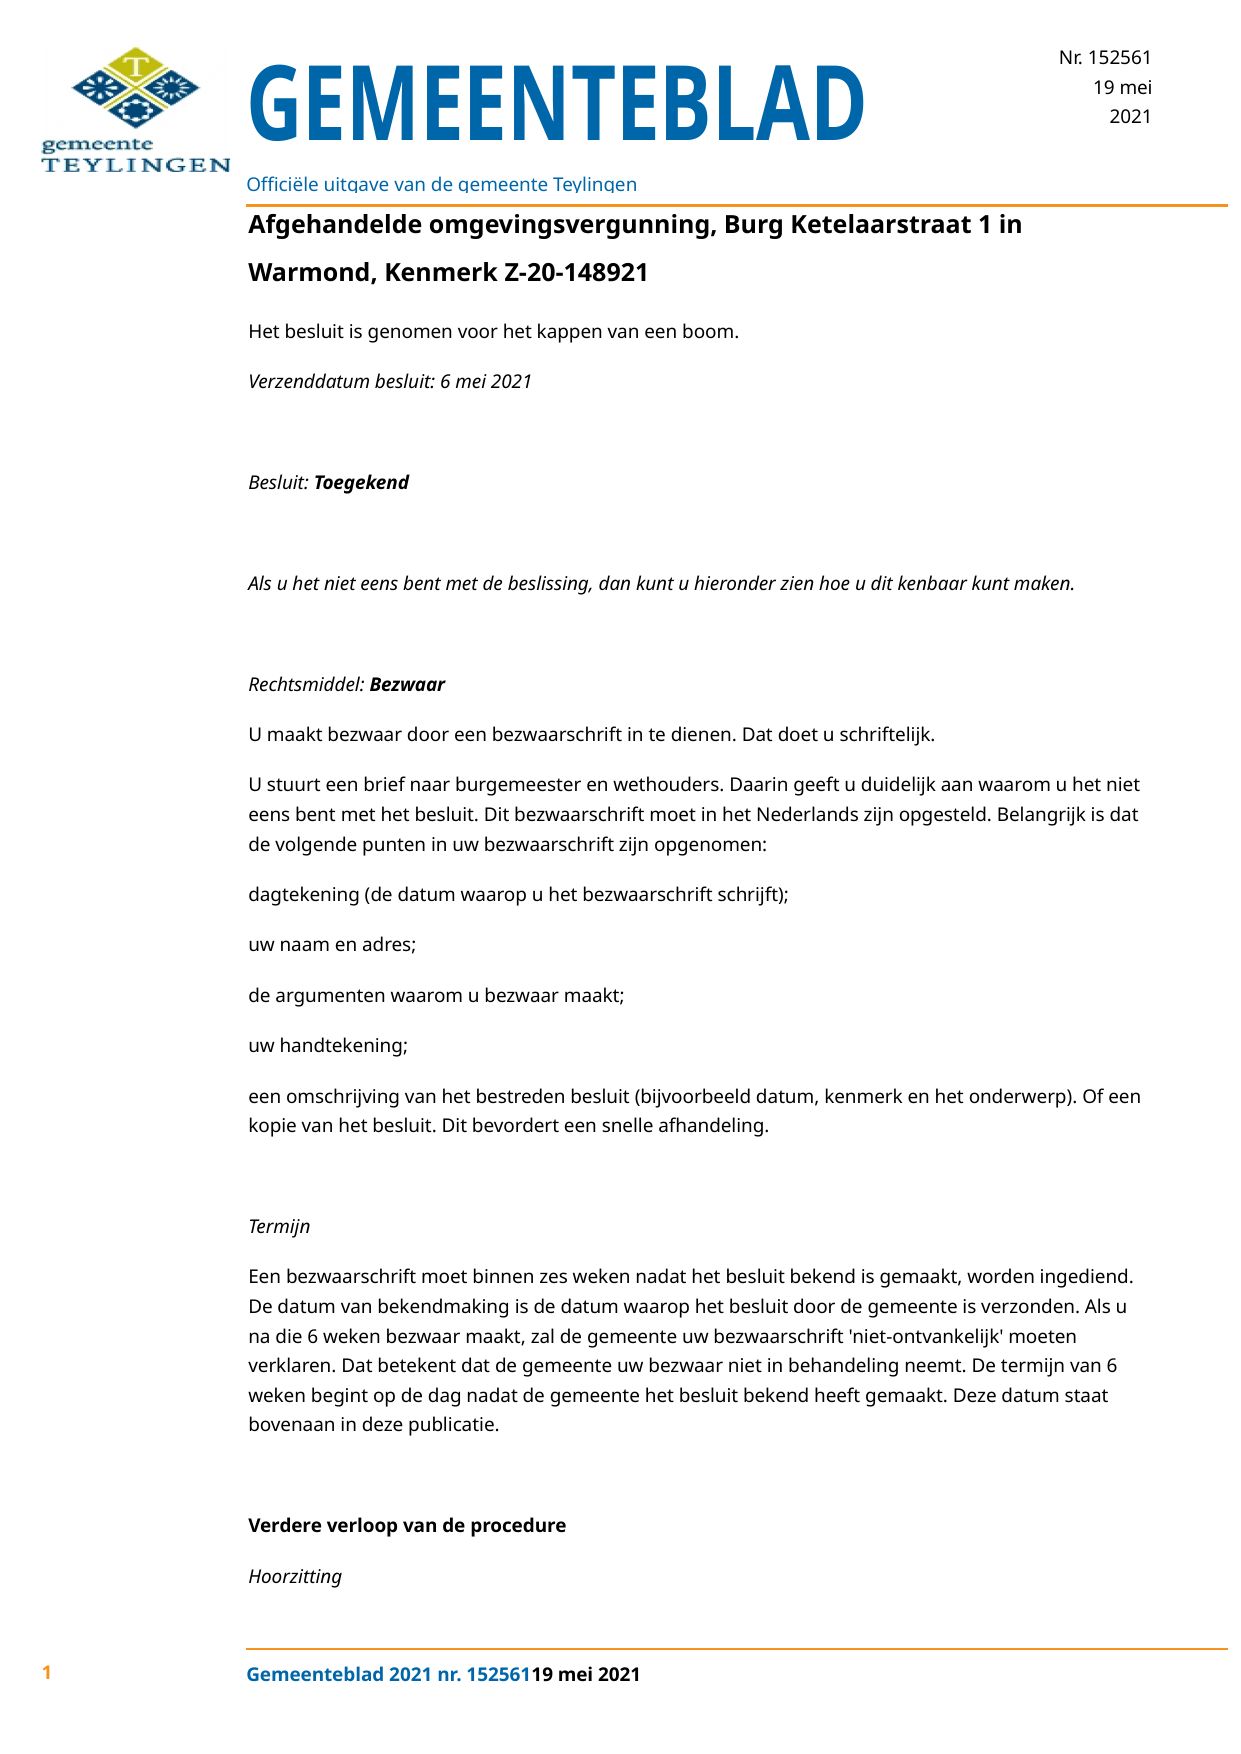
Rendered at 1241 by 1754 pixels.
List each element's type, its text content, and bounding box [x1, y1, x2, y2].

text de argumenten waarom u bezwaar maakt; [248, 982, 1152, 1008]
text dagtekening (de datum waarop u het bezwaarschrift schrijft); [248, 881, 1152, 907]
text Rechtsmiddel: Bezwaar [248, 671, 1152, 697]
text Besluit: Toegekend [248, 469, 1152, 495]
text U maakt bezwaar door een bezwaarschrift in te dienen. Dat doet u schriftelijk. [248, 721, 1152, 747]
text uw naam en adres; [248, 932, 1152, 957]
text Termijn [248, 1213, 1152, 1239]
picture [41, 47, 231, 172]
text Hoorzitting [248, 1563, 1152, 1589]
text Een bezwaarschrift moet binnen zes weken nadat het besluit bekend is gemaakt, worden ingediend. De datum van bekendmaking is de datum waarop het besluit door de gemeente is verzonden. Als u na die 6 weken bezwaar maakt, zal de gemeente uw bezwaarschrift 'niet-ontvankelijk' moeten verklaren. Dat betekent dat de gemeente uw bezwaar niet in behandeling neemt. De termijn van 6 weken begint op de dag nadat de gemeente het besluit bekend heeft gemaakt. Deze datum staat bovenaan in deze publicatie. [248, 1264, 1152, 1437]
text Verdere verloop van de procedure [248, 1512, 1152, 1538]
text uw handtekening; [248, 1032, 1152, 1058]
text een omschrijving van het bestreden besluit (bijvoorbeeld datum, kenmerk en het onderwerp). Of een kopie van het besluit. Dit bevordert een snelle afhandeling. [248, 1083, 1152, 1138]
text Verzenddatum besluit: 6 mei 2021 [248, 368, 1152, 394]
text Het besluit is genomen voor het kappen van een boom. [248, 318, 1152, 344]
text Afgehandelde omgevingsvergunning, Burg Ketelaarstraat 1 in Warmond, Kenmerk Z-20-148921 [248, 207, 1152, 288]
text Als u het niet eens bent met de beslissing, dan kunt u hieronder zien hoe u dit kenbaar kunt maken. [248, 570, 1152, 596]
text U stuurt een brief naar burgemeester en wethouders. Daarin geeft u duidelijk aan waarom u het niet eens bent met het besluit. Dit bezwaarschrift moet in het Nederlands zijn opgesteld. Belangrijk is dat de volgende punten in uw bezwaarschrift zijn opgenomen: [248, 772, 1152, 857]
